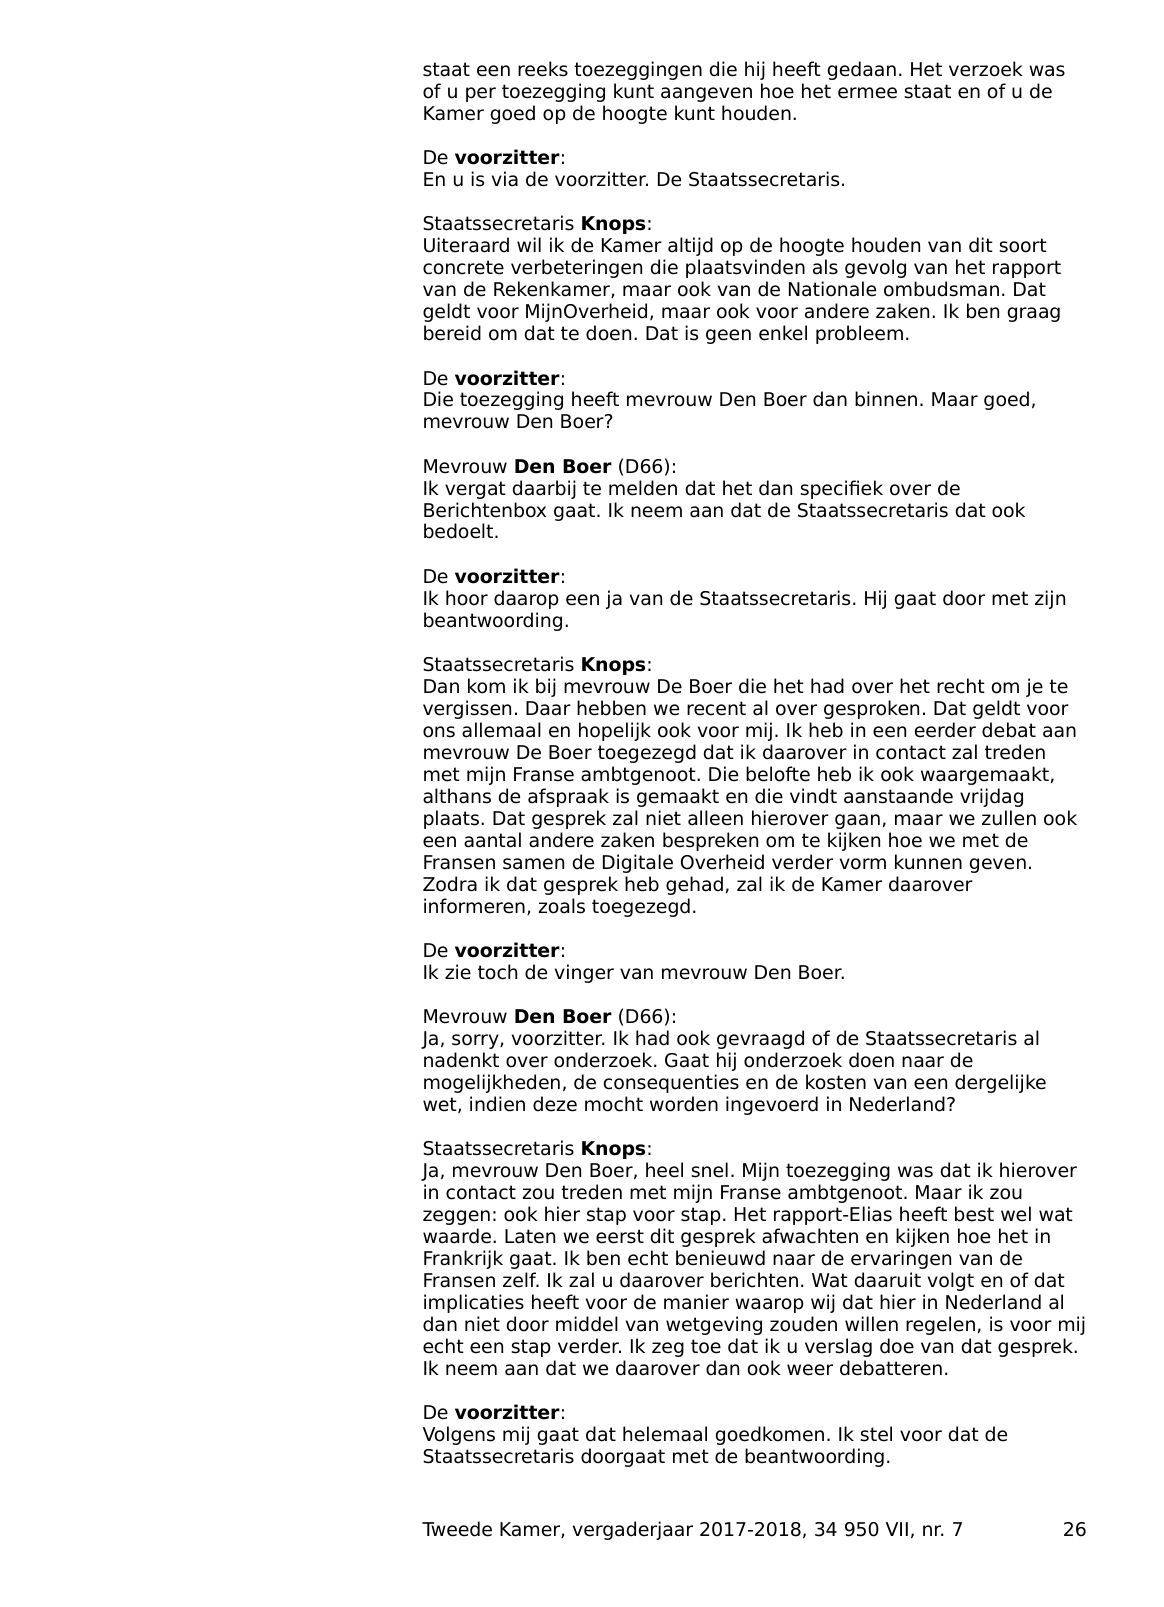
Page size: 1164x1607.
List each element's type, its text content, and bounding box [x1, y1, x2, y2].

text En u is via de voorzitter. De Staatssecretaris. [422, 169, 1087, 191]
text Staatssecretaris Knops: [422, 213, 1087, 235]
text De voorzitter: [422, 1402, 1087, 1424]
text staat een reeks toezeggingen die hij heeft gedaan. Het verzoek was of u per toezegging kunt aangeven hoe het ermee staat en of u de Kamer goed op de hoogte kunt houden. [422, 59, 1087, 125]
text Dan kom ik bij mevrouw De Boer die het had over het recht om je te vergissen. Daar hebben we recent al over gesproken. Dat geldt voor ons allemaal en hopelijk ook voor mij. Ik heb in een eerder debat aan mevrouw De Boer toegezegd dat ik daarover in contact zal treden met mijn Franse ambtgenoot. Die belofte heb ik ook waargemaakt, althans de afspraak is gemaakt en die vindt aanstaande vrijdag plaats. Dat gesprek zal niet alleen hierover gaan, maar we zullen ook een aantal andere zaken bespreken om te kijken hoe we met de Fransen samen de Digitale Overheid verder vorm kunnen geven. Zodra ik dat gesprek heb gehad, zal ik de Kamer daarover informeren, zoals toegezegd. [422, 676, 1087, 917]
text Staatssecretaris Knops: [422, 1138, 1087, 1160]
text Ik hoor daarop een ja van de Staatssecretaris. Hij gaat door met zijn beantwoording. [422, 588, 1087, 632]
text Volgens mij gaat dat helemaal goedkomen. Ik stel voor dat de Staatssecretaris doorgaat met de beantwoording. [422, 1424, 1087, 1468]
text De voorzitter: [422, 566, 1087, 588]
text Mevrouw Den Boer (D66): [422, 1006, 1087, 1028]
text Uiteraard wil ik de Kamer altijd op de hoogte houden van dit soort concrete verbeteringen die plaatsvinden als gevolg van het rapport van de Rekenkamer, maar ook van de Nationale ombudsman. Dat geldt voor MijnOverheid, maar ook voor andere zaken. Ik ben graag bereid om dat te doen. Dat is geen enkel probleem. [422, 235, 1087, 345]
text Ja, sorry, voorzitter. Ik had ook gevraagd of de Staatssecretaris al nadenkt over onderzoek. Gaat hij onderzoek doen naar de mogelijkheden, de consequenties en de kosten van een dergelijke wet, indien deze mocht worden ingevoerd in Nederland? [422, 1028, 1087, 1116]
text Die toezegging heeft mevrouw Den Boer dan binnen. Maar goed, mevrouw Den Boer? [422, 389, 1087, 433]
text Mevrouw Den Boer (D66): [422, 456, 1087, 477]
text De voorzitter: [422, 367, 1087, 389]
text De voorzitter: [422, 147, 1087, 169]
text Ja, mevrouw Den Boer, heel snel. Mijn toezegging was dat ik hierover in contact zou treden met mijn Franse ambtgenoot. Maar ik zou zeggen: ook hier stap voor stap. Het rapport-Elias heeft best wel wat waarde. Laten we eerst dit gesprek afwachten en kijken hoe het in Frankrijk gaat. Ik ben echt benieuwd naar de ervaringen van de Fransen zelf. Ik zal u daarover berichten. Wat daaruit volgt en of dat implicaties heeft voor de manier waarop wij dat hier in Nederland al dan niet door middel van wetgeving zouden willen regelen, is voor mij echt een stap verder. Ik zeg toe dat ik u verslag doe van dat gesprek. Ik neem aan dat we daarover dan ook weer debatteren. [422, 1160, 1087, 1380]
text Staatssecretaris Knops: [422, 654, 1087, 676]
text De voorzitter: [422, 940, 1087, 962]
text Ik vergat daarbij te melden dat het dan specifiek over de Berichtenbox gaat. Ik neem aan dat de Staatssecretaris dat ook bedoelt. [422, 477, 1087, 543]
text Ik zie toch de vinger van mevrouw Den Boer. [422, 962, 1087, 984]
